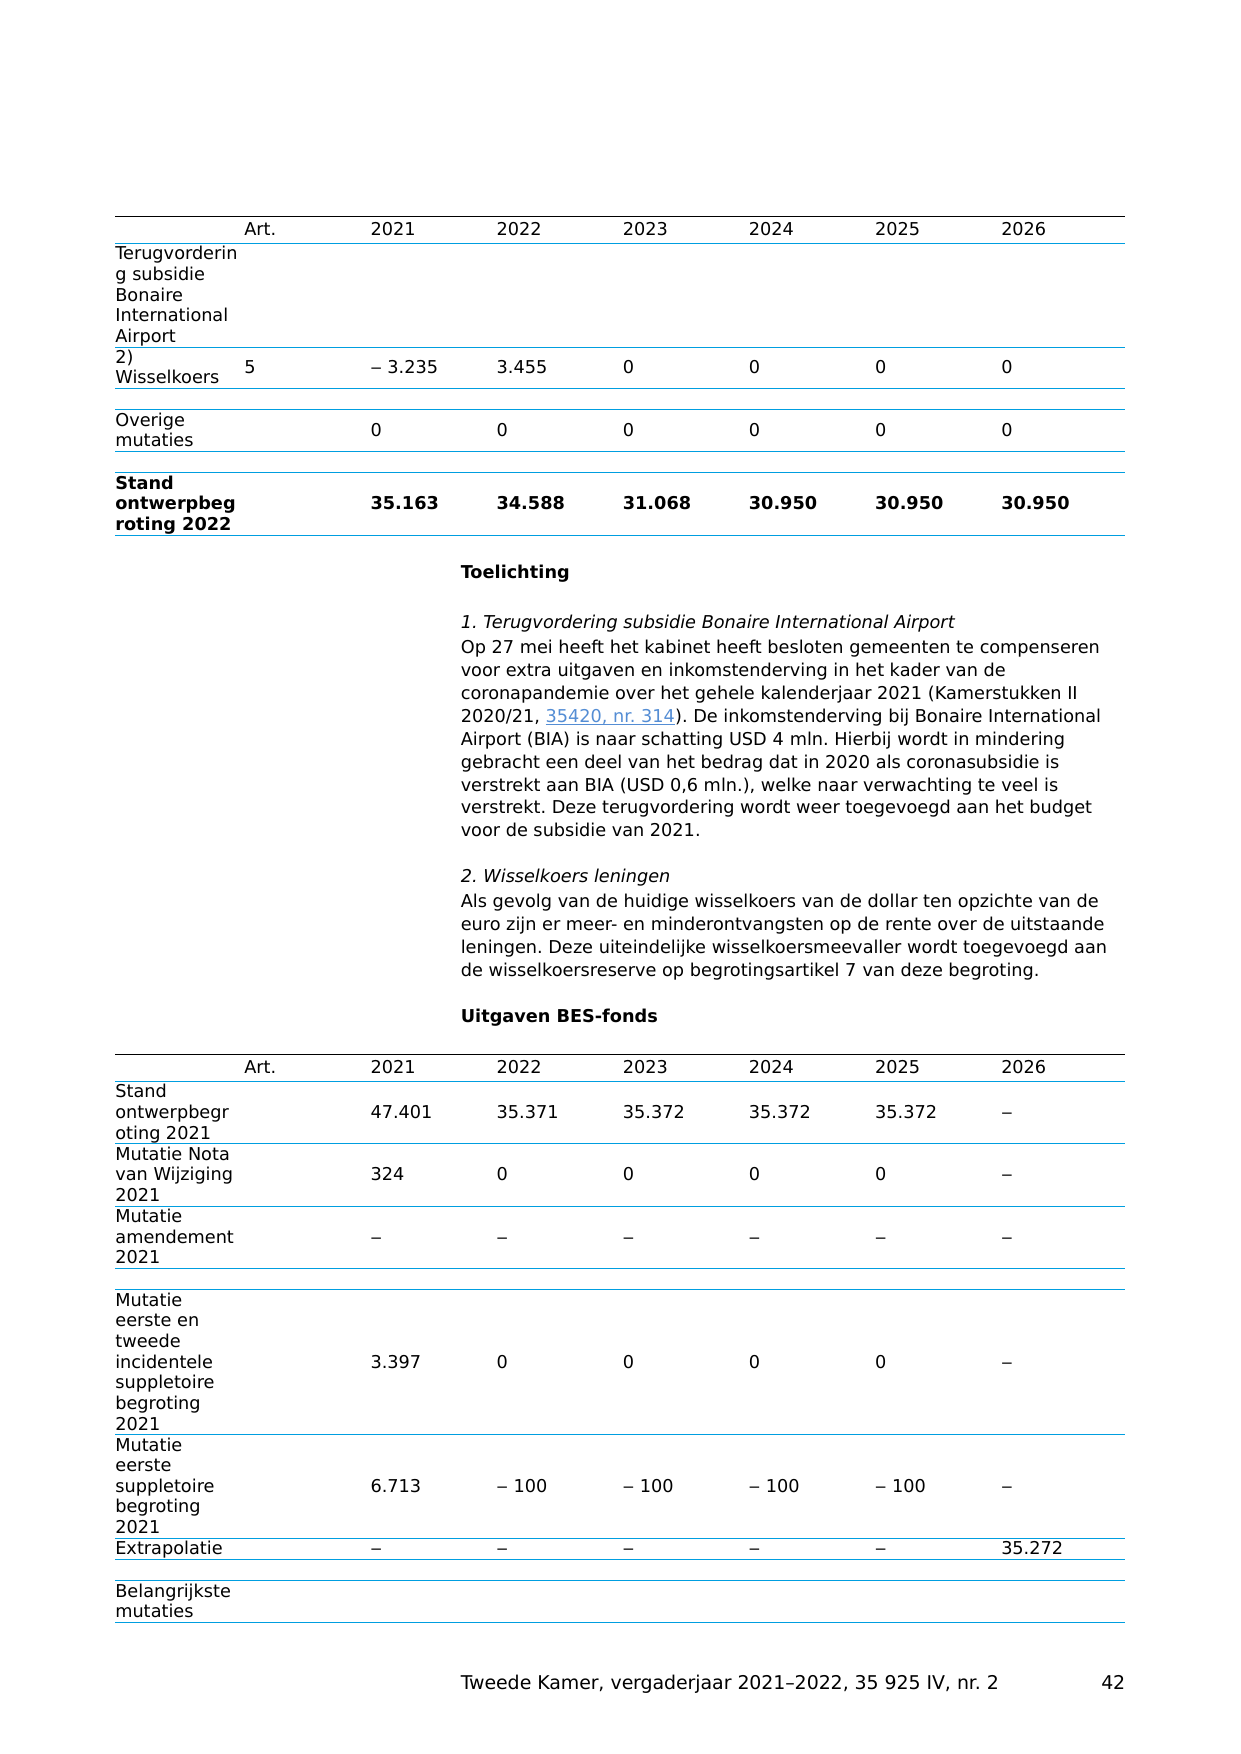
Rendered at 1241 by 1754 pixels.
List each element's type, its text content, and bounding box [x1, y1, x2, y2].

table_cell 0 [746, 348, 872, 388]
table_cell 0 [620, 1290, 746, 1434]
table_cell [872, 1560, 998, 1580]
text Toelichting [461, 560, 1125, 583]
table_cell 2) Wisselkoers [115, 348, 241, 388]
table_cell [998, 1581, 1125, 1622]
table_cell 2024 [746, 217, 872, 243]
table_cell ‒ [998, 1290, 1125, 1434]
table_cell Mutatie eerste suppletoire begroting 2021 [115, 1435, 241, 1538]
table_cell [115, 1055, 241, 1081]
table_cell Mutatie amendement 2021 [115, 1207, 241, 1268]
table_cell [241, 1269, 367, 1289]
table_cell 0 [368, 410, 493, 451]
table_cell ‒ [494, 1539, 620, 1559]
table_cell [998, 389, 1125, 409]
table_cell [494, 1269, 620, 1289]
table_cell ‒ [368, 1207, 493, 1268]
table_cell 2021 [368, 1055, 493, 1081]
table_cell [241, 1290, 367, 1434]
table_cell Extrapolatie [115, 1539, 241, 1559]
table_cell [241, 244, 367, 346]
table_cell ‒ 100 [746, 1435, 872, 1538]
table_cell [368, 1560, 493, 1580]
table_cell 30.950 [872, 473, 998, 534]
table_cell 35.372 [620, 1082, 746, 1143]
table_cell [115, 389, 241, 409]
table_cell Art. [241, 217, 367, 243]
table_cell [998, 244, 1125, 346]
table_cell [241, 1082, 367, 1143]
table_cell 2024 [746, 1055, 872, 1081]
table_cell 3.455 [494, 348, 620, 388]
table_cell ‒ [620, 1539, 746, 1559]
table_cell 0 [746, 1290, 872, 1434]
table_cell 34.588 [494, 473, 620, 534]
table_cell 35.372 [746, 1082, 872, 1143]
table_cell 0 [620, 1144, 746, 1206]
table_cell 0 [872, 348, 998, 388]
table_cell [241, 1539, 367, 1559]
table_cell ‒ 3.235 [368, 348, 493, 388]
table_cell [620, 452, 746, 472]
table_cell 2021 [368, 217, 493, 243]
table_cell [998, 1560, 1125, 1580]
table_cell [368, 244, 493, 346]
table_cell 0 [494, 410, 620, 451]
table_cell 0 [872, 410, 998, 451]
table_cell [115, 452, 241, 472]
table_cell [998, 1269, 1125, 1289]
table_cell ‒ [998, 1435, 1125, 1538]
table_cell 0 [494, 1290, 620, 1434]
table_cell 2026 [998, 1055, 1125, 1081]
table_cell 5 [241, 348, 367, 388]
table_cell 2025 [872, 217, 998, 243]
table_cell [746, 452, 872, 472]
table_cell Stand ontwerpbegroting 2021 [115, 1082, 241, 1143]
table_cell 0 [746, 410, 872, 451]
table_cell 0 [872, 1144, 998, 1206]
table_cell ‒ [746, 1207, 872, 1268]
table_cell Mutatie eerste en tweede incidentele suppletoire begroting 2021 [115, 1290, 241, 1434]
table_cell [872, 389, 998, 409]
table_cell [620, 1560, 746, 1580]
table_cell 0 [872, 1290, 998, 1434]
table_cell ‒ 100 [872, 1435, 998, 1538]
table_cell ‒ [494, 1207, 620, 1268]
table_cell ‒ [872, 1207, 998, 1268]
table_cell 3.397 [368, 1290, 493, 1434]
table_cell [494, 244, 620, 346]
table_cell [494, 389, 620, 409]
table_cell [746, 1560, 872, 1580]
table_cell ‒ [620, 1207, 746, 1268]
table_cell [620, 1269, 746, 1289]
table_cell [620, 1581, 746, 1622]
table_cell 31.068 [620, 473, 746, 534]
table_cell 30.950 [746, 473, 872, 534]
table_cell Stand ontwerpbegroting 2022 [115, 473, 241, 534]
table_cell [998, 452, 1125, 472]
text Op 27 mei heeft het kabinet heeft besloten gemeenten te compenseren voor extra uitgaven en inkomstenderving in het kader van de coronapandemie over het gehele kalenderjaar 2021 (Kamerstukken II 2020/21, 35420, nr. 314). De inkomstenderving bij Bonaire International Airport (BIA) is naar schatting USD 4 mln. Hierbij wordt in mindering gebracht een deel van het bedrag dat in 2020 als coronasubsidie is verstrekt aan BIA (USD 0,6 mln.), welke naar verwachting te veel is verstrekt. Deze terugvordering wordt weer toegevoegd aan het budget voor de subsidie van 2021. [461, 635, 1125, 841]
table_cell [872, 244, 998, 346]
table_cell [115, 1560, 241, 1580]
table_cell 6.713 [368, 1435, 493, 1538]
table_cell [368, 1269, 493, 1289]
table_cell 0 [494, 1144, 620, 1206]
table_cell ‒ [872, 1539, 998, 1559]
table_cell [241, 452, 367, 472]
text 2. Wisselkoers leningen [461, 864, 1125, 887]
table_cell ‒ 100 [494, 1435, 620, 1538]
table_cell ‒ [368, 1539, 493, 1559]
table_cell 35.372 [872, 1082, 998, 1143]
table_cell 324 [368, 1144, 493, 1206]
table_cell 2023 [620, 1055, 746, 1081]
table_cell [368, 389, 493, 409]
table_cell [620, 244, 746, 346]
table_cell [746, 1581, 872, 1622]
table_cell 35.371 [494, 1082, 620, 1143]
table_cell 2025 [872, 1055, 998, 1081]
table_cell 35.163 [368, 473, 493, 534]
table_cell Mutatie Nota van Wijziging 2021 [115, 1144, 241, 1206]
table_cell [746, 244, 872, 346]
table_cell [241, 1560, 367, 1580]
table_cell ‒ [998, 1207, 1125, 1268]
table_cell [241, 1435, 367, 1538]
table_cell [115, 217, 241, 243]
text Als gevolg van de huidige wisselkoers van de dollar ten opzichte van de euro zijn er meer- en minderontvangsten op de rente over de uitstaande leningen. Deze uiteindelijke wisselkoersmeevaller wordt toegevoegd aan de wisselkoersreserve op begrotingsartikel 7 van deze begroting. [461, 889, 1125, 981]
table_cell [872, 452, 998, 472]
table_cell Art. [241, 1055, 367, 1081]
table_header Tabel 6 Belangrijkste beleidsmatige uitgavenmutaties t.o.v. vorig jaar (bedragen x € 1.000) [115, 1029, 1125, 1054]
table_cell 0 [998, 410, 1125, 451]
table_cell [368, 452, 493, 472]
table_cell ‒ 100 [620, 1435, 746, 1538]
table_cell [241, 473, 367, 534]
table_cell 2023 [620, 217, 746, 243]
table_cell Belangrijkste mutaties [115, 1581, 241, 1622]
table_cell [241, 1207, 367, 1268]
table_cell [494, 1560, 620, 1580]
table_cell 2022 [494, 217, 620, 243]
table_cell 35.272 [998, 1539, 1125, 1559]
table_cell 0 [998, 348, 1125, 388]
table_cell [620, 389, 746, 409]
table_cell 0 [620, 410, 746, 451]
table_cell [241, 410, 367, 451]
table_cell [115, 1269, 241, 1289]
table_cell ‒ [746, 1539, 872, 1559]
table_cell 0 [620, 348, 746, 388]
table_cell ‒ [998, 1082, 1125, 1143]
table_header Tabel 5 Belangrijkste beleidsmatige ontvangstenmutaties t.o.v. vorig jaar (bedragen x € 1.000) [115, 191, 1125, 216]
table_cell [241, 1581, 367, 1622]
table_cell [494, 1581, 620, 1622]
table_cell [241, 389, 367, 409]
table_cell 2022 [494, 1055, 620, 1081]
table_cell 0 [746, 1144, 872, 1206]
table_cell 2026 [998, 217, 1125, 243]
table_cell [368, 1581, 493, 1622]
text Uitgaven BES-fonds [461, 1004, 1125, 1027]
table_cell [872, 1581, 998, 1622]
table_cell [746, 389, 872, 409]
table_cell ‒ [998, 1144, 1125, 1206]
table_cell [494, 452, 620, 472]
table_cell 47.401 [368, 1082, 493, 1143]
table_cell Terugvordering subsidie Bonaire International Airport [115, 244, 241, 346]
table_cell [241, 1144, 367, 1206]
table_cell Overige mutaties [115, 410, 241, 451]
table_cell 30.950 [998, 473, 1125, 534]
text 1. Terugvordering subsidie Bonaire International Airport [461, 610, 1125, 633]
table_cell [746, 1269, 872, 1289]
table_cell [872, 1269, 998, 1289]
